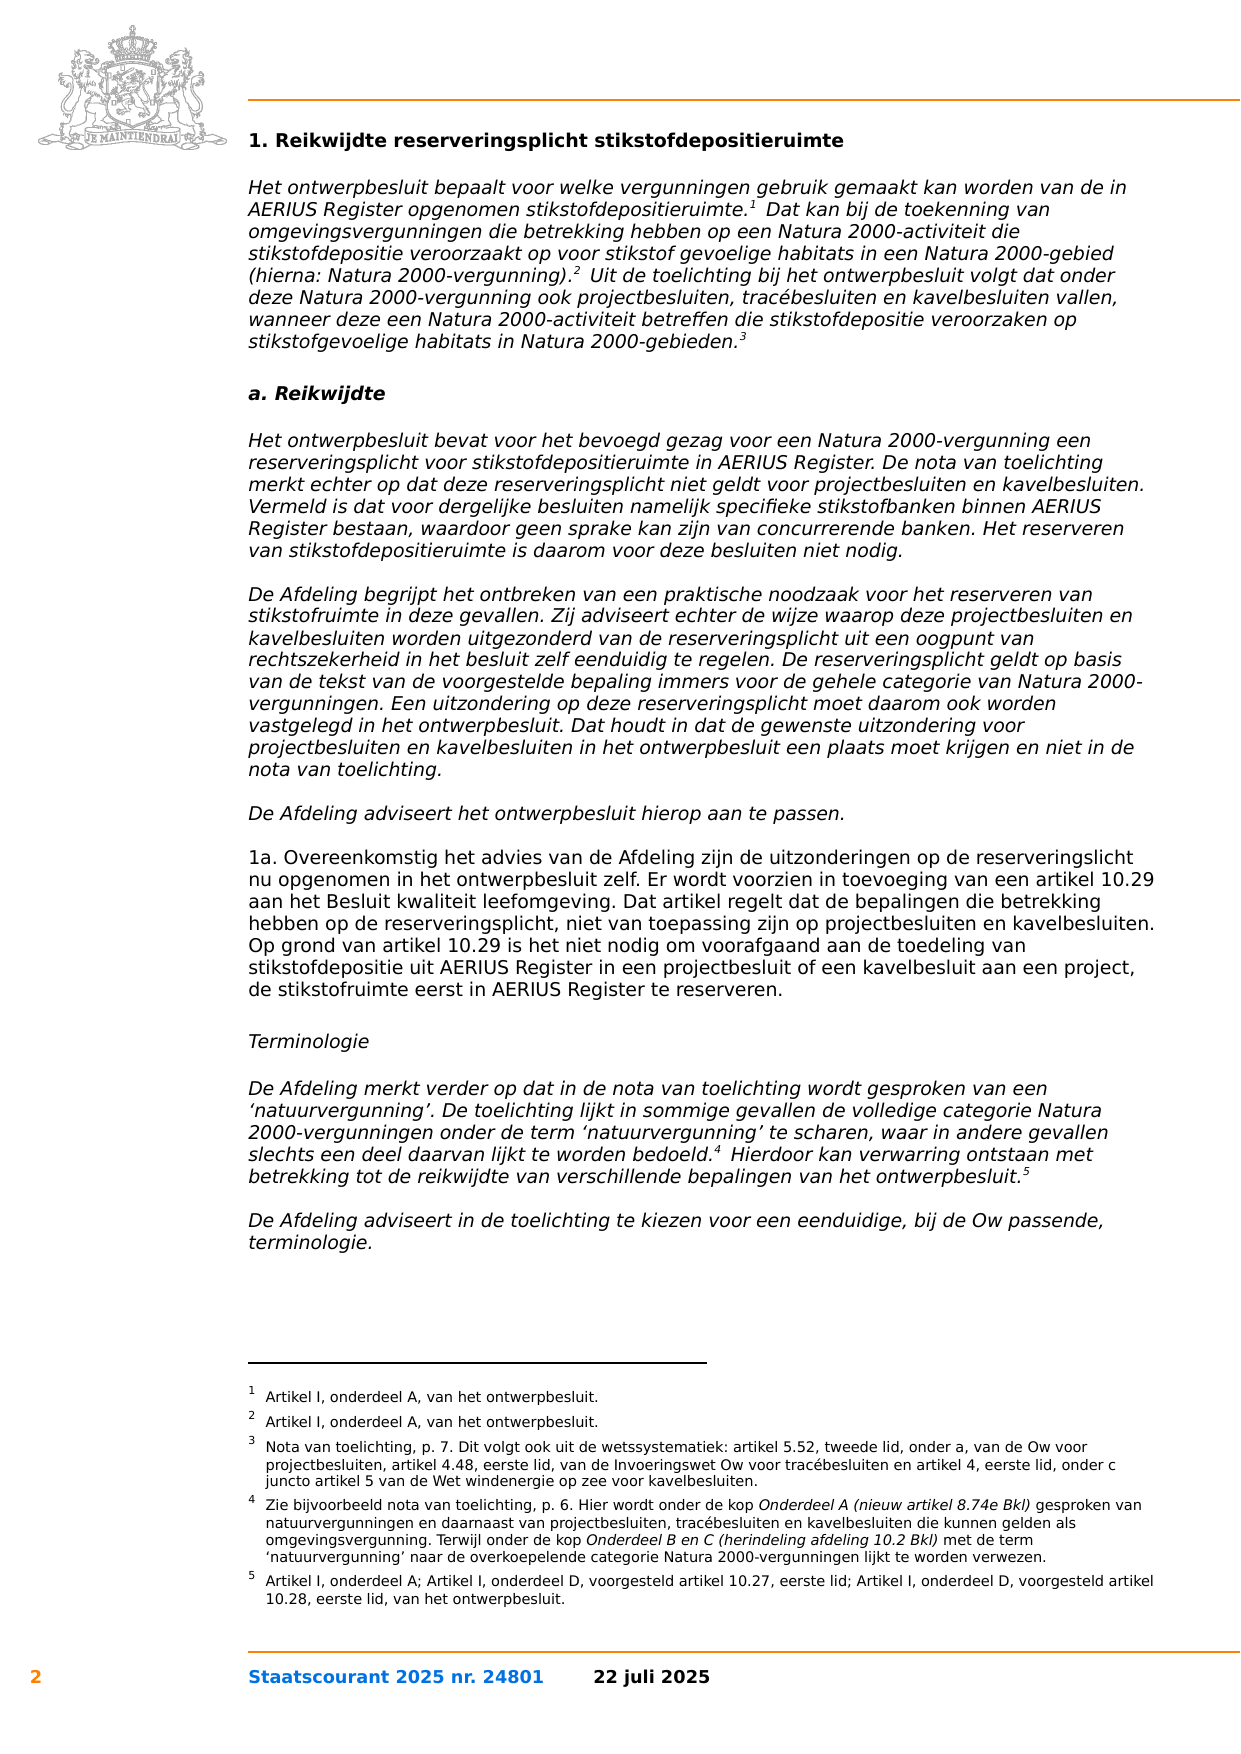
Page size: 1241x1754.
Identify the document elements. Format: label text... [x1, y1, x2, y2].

text Zie bijvoorbeeld nota van toelichting, p. 6. Hier wordt onder de kop Onderdeel A (nieuw artikel 8.74e Bkl) gesproken van natuurvergunningen en daarnaast van projectbesluiten, tracébesluiten en kavelbesluiten die kunnen gelden als omgevingsvergunning. Terwijl onder de kop Onderdeel B en C (herindeling afdeling 10.2 Bkl) met de term ‘natuurvergunning’ naar de overkoepelende categorie Natura 2000-vergunningen lijkt te worden verwezen. [248, 1493, 1163, 1566]
text De Afdeling adviseert in de toelichting te kiezen voor een eenduidige, bij de Ow passende, terminologie. [248, 1209, 1163, 1253]
text Artikel I, onderdeel A; Artikel I, onderdeel D, voorgesteld artikel 10.27, eerste lid; Artikel I, onderdeel D, voorgesteld artikel 10.28, eerste lid, van het ontwerpbesluit. [248, 1569, 1163, 1608]
text De Afdeling merkt verder op dat in de nota van toelichting wordt gesproken van een ‘natuurvergunning’. De toelichting lijkt in sommige gevallen de volledige categorie Natura 2000-vergunningen onder de term ‘natuurvergunning’ te scharen, waar in andere gevallen slechts een deel daarvan lijkt te worden bedoeld. Hierdoor kan verwarring ontstaan met betrekking tot de reikwijdte van verschillende bepalingen van het ontwerpbesluit. [248, 1078, 1163, 1188]
text De Afdeling adviseert het ontwerpbesluit hierop aan te passen. [248, 803, 1163, 825]
subtitle Terminologie [248, 1031, 1163, 1053]
text De Afdeling begrijpt het ontbreken van een praktische noodzaak voor het reserveren van stikstofruimte in deze gevallen. Zij adviseert echter de wijze waarop deze projectbesluiten en kavelbesluiten worden uitgezonderd van de reserveringsplicht uit een oogpunt van rechtszekerheid in het besluit zelf eenduidig te regelen. De reserveringsplicht geldt op basis van de tekst van de voorgestelde bepaling immers voor de gehele categorie van Natura 2000-vergunningen. Een uitzondering op deze reserveringsplicht moet daarom ook worden vastgelegd in het ontwerpbesluit. Dat houdt in dat de gewenste uitzondering voor projectbesluiten en kavelbesluiten in het ontwerpbesluit een plaats moet krijgen en niet in de nota van toelichting. [248, 583, 1163, 781]
text Nota van toelichting, p. 7. Dit volgt ook uit de wetssystematiek: artikel 5.52, tweede lid, onder a, van de Ow voor projectbesluiten, artikel 4.48, eerste lid, van de Invoeringswet Ow voor tracébesluiten en artikel 4, eerste lid, onder c juncto artikel 5 van de Wet windenergie op zee voor kavelbesluiten. [248, 1434, 1163, 1490]
text Het ontwerpbesluit bepaalt voor welke vergunningen gebruik gemaakt kan worden van de in AERIUS Register opgenomen stikstofdepositieruimte. Dat kan bij de toekenning van omgevingsvergunningen die betrekking hebben op een Natura 2000-activiteit die stikstofdepositie veroorzaakt op voor stikstof gevoelige habitats in een Natura 2000-gebied (hierna: Natura 2000-vergunning). Uit de toelichting bij het ontwerpbesluit volgt dat onder deze Natura 2000-vergunning ook projectbesluiten, tracébesluiten en kavelbesluiten vallen, wanneer deze een Natura 2000-activiteit betreffen die stikstofdepositie veroorzaken op stikstofgevoelige habitats in Natura 2000-gebieden. [248, 177, 1163, 353]
text 1a. Overeenkomstig het advies van de Afdeling zijn de uitzonderingen op de reserveringslicht nu opgenomen in het ontwerpbesluit zelf. Er wordt voorzien in toevoeging van een artikel 10.29 aan het Besluit kwaliteit leefomgeving. Dat artikel regelt dat de bepalingen die betrekking hebben op de reserveringsplicht, niet van toepassing zijn op projectbesluiten en kavelbesluiten. Op grond van artikel 10.29 is het niet nodig om voorafgaand aan de toedeling van stikstofdepositie uit AERIUS Register in een projectbesluit of een kavelbesluit aan een project, de stikstofruimte eerst in AERIUS Register te reserveren. [248, 847, 1163, 1001]
text Artikel I, onderdeel A, van het ontwerpbesluit. [248, 1409, 1163, 1432]
picture [38, 25, 227, 150]
text Het ontwerpbesluit bevat voor het bevoegd gezag voor een Natura 2000-vergunning een reserveringsplicht voor stikstofdepositieruimte in AERIUS Register. De nota van toelichting merkt echter op dat deze reserveringsplicht niet geldt voor projectbesluiten en kavelbesluiten. Vermeld is dat voor dergelijke besluiten namelijk specifieke stikstofbanken binnen AERIUS Register bestaan, waardoor geen sprake kan zijn van concurrerende banken. Het reserveren van stikstofdepositieruimte is daarom voor deze besluiten niet nodig. [248, 430, 1163, 562]
text Artikel I, onderdeel A, van het ontwerpbesluit. [248, 1384, 1163, 1407]
subtitle 1. Reikwijdte reserveringsplicht stikstofdepositieruimte [248, 130, 1163, 152]
subtitle a. Reikwijdte [248, 383, 1163, 405]
